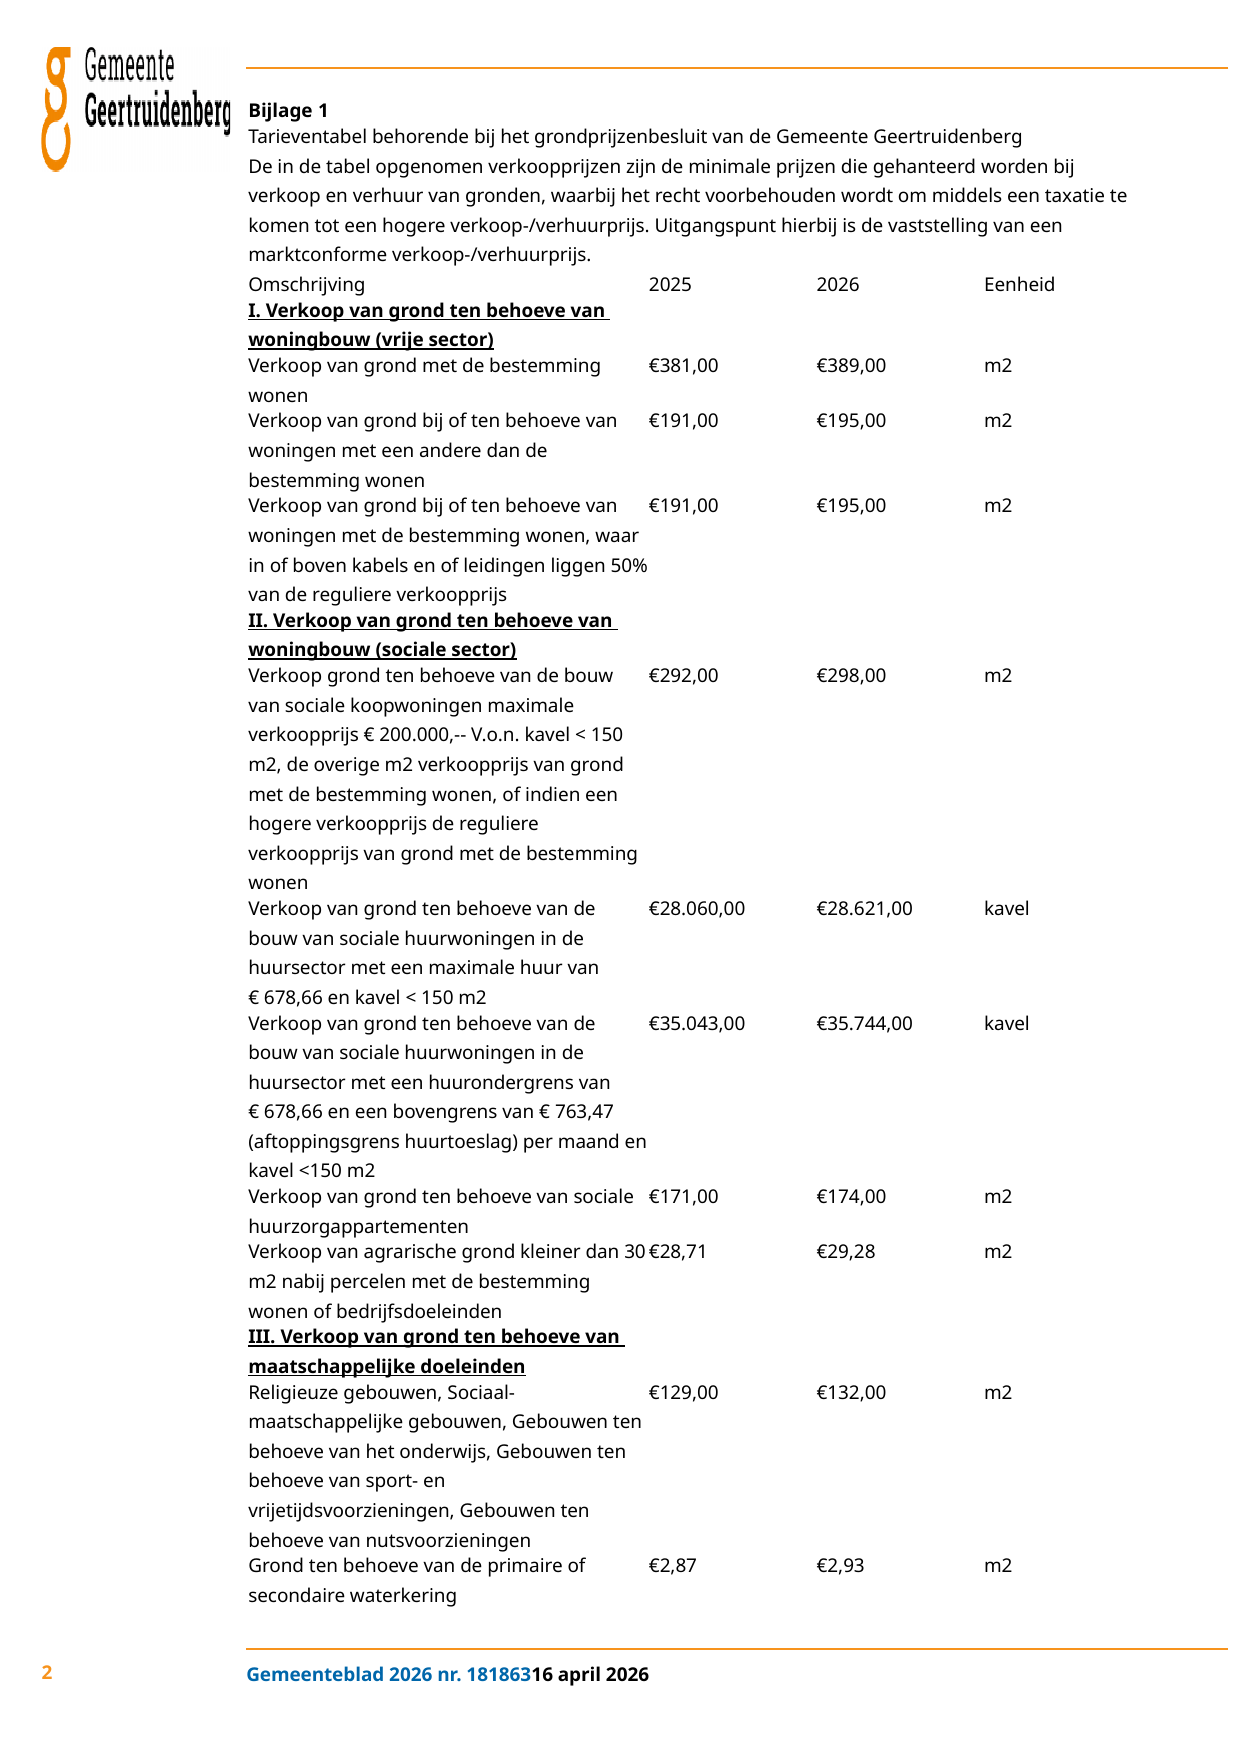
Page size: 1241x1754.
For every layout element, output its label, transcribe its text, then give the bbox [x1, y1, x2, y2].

table_cell kavel [984, 895, 1152, 1010]
table_cell €381,00 [649, 353, 816, 408]
table_cell €35.744,00 [816, 1010, 984, 1183]
table_cell I. Verkoop van grond ten behoeve van woningbouw (vrije sector) [248, 297, 649, 352]
table_cell Verkoop van grond ten behoeve van de bouw van sociale huurwoningen in de huursector met een huurondergrens van € 678,66 en een bovengrens van € 763,47 (aftoppingsgrens huurtoeslag) per maand en kavel <150 m2 [248, 1010, 649, 1183]
table_cell Verkoop van grond met de bestemming wonen [248, 353, 649, 408]
table_cell €191,00 [649, 408, 816, 493]
table_header 2025 [649, 271, 816, 297]
table_cell €174,00 [816, 1183, 984, 1239]
table_cell [816, 607, 984, 662]
table_cell [984, 297, 1152, 352]
table_header Eenheid [984, 271, 1152, 297]
table_cell m2 [984, 1379, 1152, 1552]
table_cell Religieuze gebouwen, Sociaal- maatschappelijke gebouwen, Gebouwen ten behoeve van het onderwijs, Gebouwen ten behoeve van sport- en vrijetijdsvoorzieningen, Gebouwen ten behoeve van nutsvoorzieningen [248, 1379, 649, 1552]
table_cell [649, 297, 816, 352]
table_cell III. Verkoop van grond ten behoeve van maatschappelijke doeleinden [248, 1324, 649, 1379]
table_cell [984, 607, 1152, 662]
table_cell [816, 1324, 984, 1379]
table_cell €195,00 [816, 493, 984, 607]
table_cell [816, 297, 984, 352]
table_cell €298,00 [816, 663, 984, 895]
table_cell €28.621,00 [816, 895, 984, 1010]
table_cell Verkoop van grond ten behoeve van de bouw van sociale huurwoningen in de huursector met een maximale huur van € 678,66 en kavel < 150 m2 [248, 895, 649, 1010]
table_cell m2 [984, 493, 1152, 607]
table_cell m2 [984, 1239, 1152, 1323]
table_cell €29,28 [816, 1239, 984, 1323]
table_cell €28,71 [649, 1239, 816, 1323]
table_cell €292,00 [649, 663, 816, 895]
table_cell II. Verkoop van grond ten behoeve van woningbouw (sociale sector) [248, 607, 649, 662]
table_cell €28.060,00 [649, 895, 816, 1010]
table_cell kavel [984, 1010, 1152, 1183]
table_cell €171,00 [649, 1183, 816, 1239]
text Tarieventabel behorende bij het grondprijzenbesluit van de Gemeente Geertruidenberg [248, 123, 1152, 149]
table_cell Verkoop van agrarische grond kleiner dan 30 m2 nabij percelen met de bestemming wonen of bedrijfsdoeleinden [248, 1239, 649, 1323]
table_cell m2 [984, 1553, 1152, 1608]
table_cell Verkoop van grond bij of ten behoeve van woningen met de bestemming wonen, waar in of boven kabels en of leidingen liggen 50% van de reguliere verkoopprijs [248, 493, 649, 607]
table_cell Verkoop van grond bij of ten behoeve van woningen met een andere dan de bestemming wonen [248, 408, 649, 493]
table_header 2026 [816, 271, 984, 297]
table_cell €35.043,00 [649, 1010, 816, 1183]
table_cell m2 [984, 408, 1152, 493]
table_cell €389,00 [816, 353, 984, 408]
text De in de tabel opgenomen verkoopprijzen zijn de minimale prijzen die gehanteerd worden bij verkoop en verhuur van gronden, waarbij het recht voorbehouden wordt om middels een taxatie te komen tot een hogere verkoop-/verhuurprijs. Uitgangspunt hierbij is de vaststelling van een marktconforme verkoop-/verhuurprijs. [248, 153, 1152, 267]
table_cell €132,00 [816, 1379, 984, 1552]
table_cell €2,93 [816, 1553, 984, 1608]
table_cell €195,00 [816, 408, 984, 493]
table_cell €191,00 [649, 493, 816, 607]
table_cell m2 [984, 663, 1152, 895]
table_cell [984, 1324, 1152, 1379]
table_cell Grond ten behoeve van de primaire of secondaire waterkering [248, 1553, 649, 1608]
table_cell €2,87 [649, 1553, 816, 1608]
table_cell [649, 1324, 816, 1379]
table_cell m2 [984, 1183, 1152, 1239]
table_cell Verkoop grond ten behoeve van de bouw van sociale koopwoningen maximale verkoopprijs € 200.000,-- V.o.n. kavel < 150 m2, de overige m2 verkoopprijs van grond met de bestemming wonen, of indien een hogere verkoopprijs de reguliere verkoopprijs van grond met de bestemming wonen [248, 663, 649, 895]
table_cell €129,00 [649, 1379, 816, 1552]
table_cell m2 [984, 353, 1152, 408]
text Bijlage 1 [248, 95, 1152, 123]
table_cell [649, 607, 816, 662]
table_header Omschrijving [248, 271, 649, 297]
picture [41, 47, 231, 172]
table_cell Verkoop van grond ten behoeve van sociale huurzorgappartementen [248, 1183, 649, 1239]
